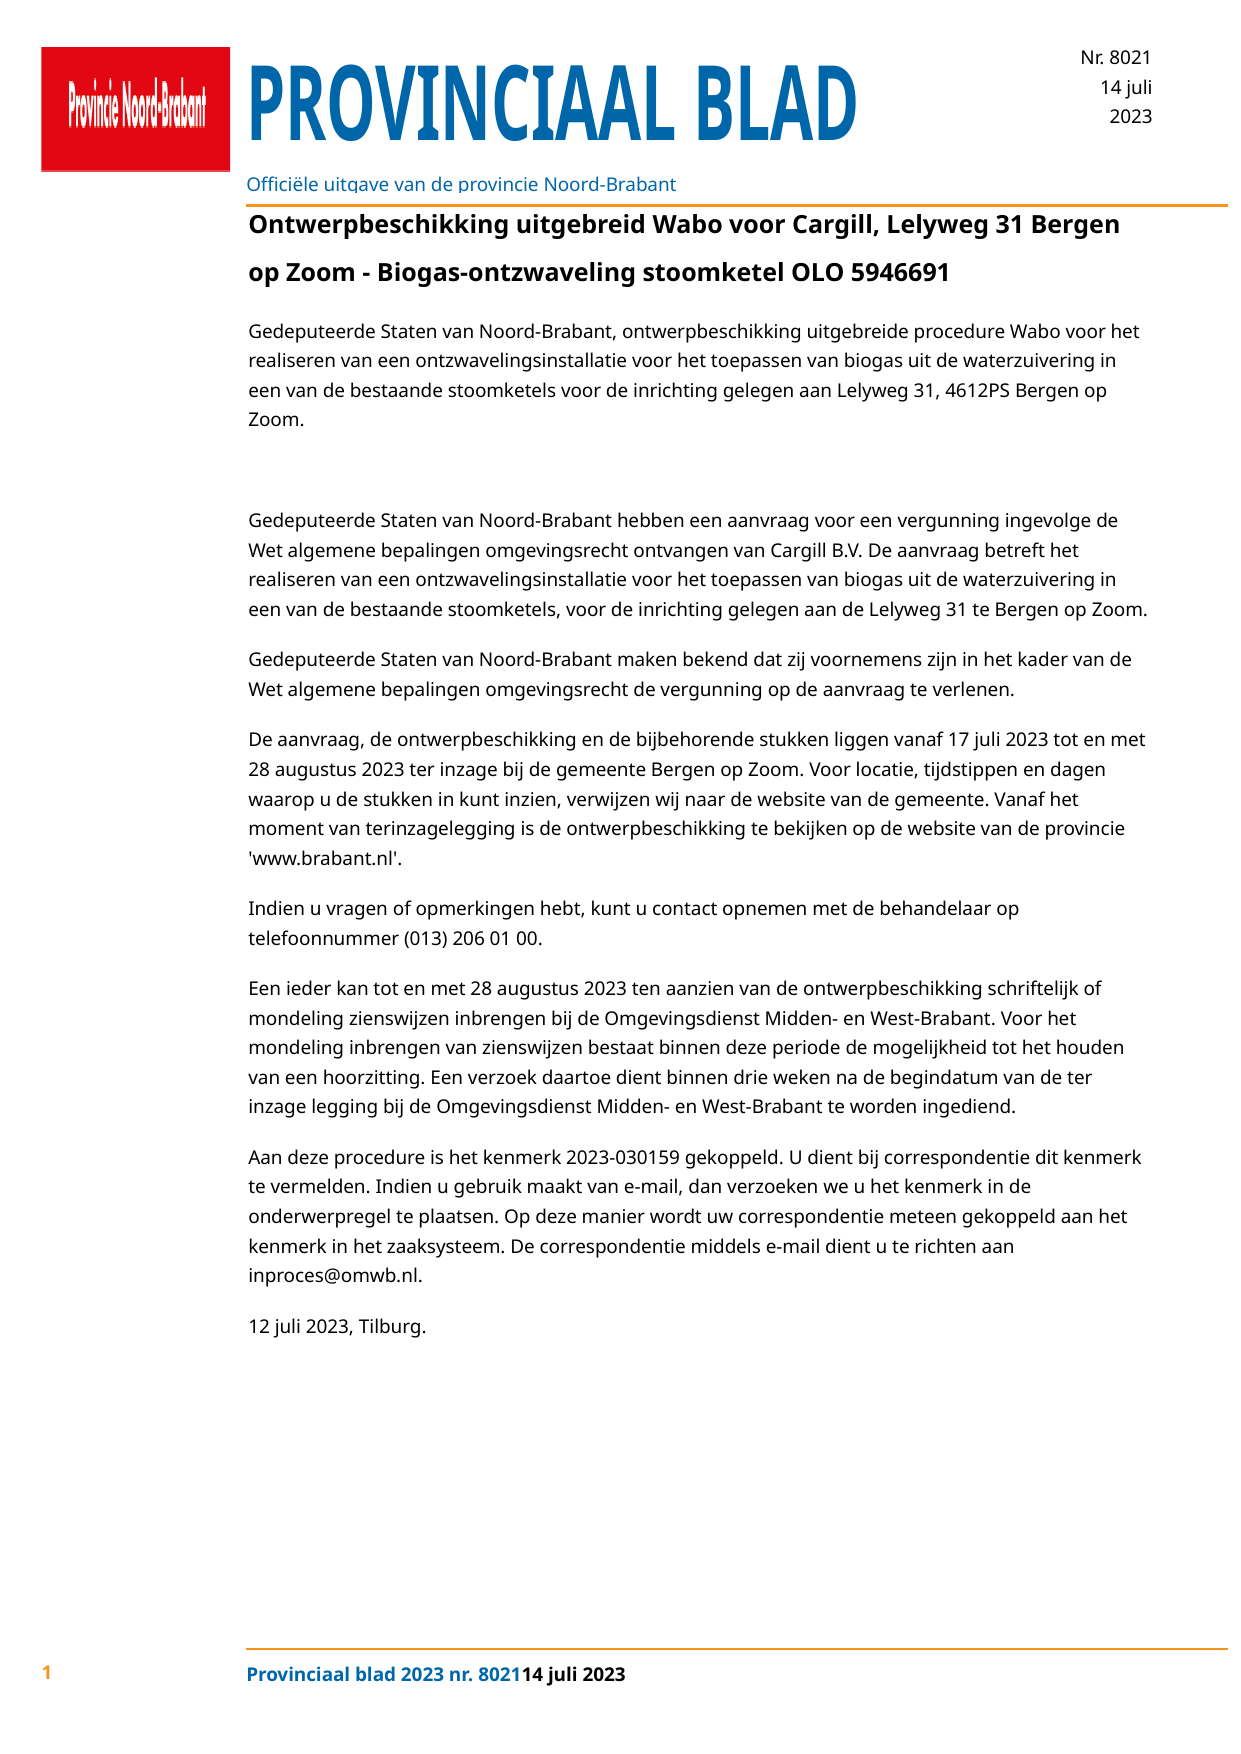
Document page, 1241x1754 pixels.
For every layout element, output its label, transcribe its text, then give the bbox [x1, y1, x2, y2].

text Ontwerpbeschikking uitgebreid Wabo voor Cargill, Lelyweg 31 Bergen op Zoom - Biogas-ontzwaveling stoomketel OLO 5946691 [248, 207, 1152, 288]
text Een ieder kan tot en met 28 augustus 2023 ten aanzien van de ontwerpbeschikking schriftelijk of mondeling zienswijzen inbrengen bij de Omgevingsdienst Midden- en West-Brabant. Voor het mondeling inbrengen van zienswijzen bestaat binnen deze periode de mogelijkheid tot het houden van een hoorzitting. Een verzoek daartoe dient binnen drie weken na de begindatum van de ter inzage legging bij de Omgevingsdienst Midden- en West-Brabant te worden ingediend. [248, 975, 1152, 1119]
picture [41, 47, 231, 172]
text Gedeputeerde Staten van Noord-Brabant hebben een aanvraag voor een vergunning ingevolge de Wet algemene bepalingen omgevingsrecht ontvangen van Cargill B.V. De aanvraag betreft het realiseren van een ontzwavelingsinstallatie voor het toepassen van biogas uit de waterzuivering in een van de bestaande stoomketels, voor de inrichting gelegen aan de Lelyweg 31 te Bergen op Zoom. [248, 507, 1152, 622]
text De aanvraag, de ontwerpbeschikking en de bijbehorende stukken liggen vanaf 17 juli 2023 tot en met 28 augustus 2023 ter inzage bij de gemeente Bergen op Zoom. Voor locatie, tijdstippen en dagen waarop u de stukken in kunt inzien, verwijzen wij naar de website van de gemeente. Vanaf het moment van terinzagelegging is de ontwerpbeschikking te bekijken op de website van de provincie 'www.brabant.nl'. [248, 727, 1152, 871]
text Aan deze procedure is het kenmerk 2023-030159 gekoppeld. U dient bij correspondentie dit kenmerk te vermelden. Indien u gebruik maakt van e-mail, dan verzoeken we u het kenmerk in de onderwerpregel te plaatsen. Op deze manier wordt uw correspondentie meteen gekoppeld aan het kenmerk in het zaaksysteem. De correspondentie middels e-mail dient u te richten aan inproces@omwb.nl. [248, 1144, 1152, 1288]
text Gedeputeerde Staten van Noord-Brabant maken bekend dat zij voornemens zijn in het kader van de Wet algemene bepalingen omgevingsrecht de vergunning op de aanvraag te verlenen. [248, 647, 1152, 702]
text 12 juli 2023, Tilburg. [248, 1313, 1152, 1339]
text Indien u vragen of opmerkingen hebt, kunt u contact opnemen met de behandelaar op telefoonnummer (013) 206 01 00. [248, 895, 1152, 951]
text Gedeputeerde Staten van Noord-Brabant, ontwerpbeschikking uitgebreide procedure Wabo voor het realiseren van een ontzwavelingsinstallatie voor het toepassen van biogas uit de waterzuivering in een van de bestaande stoomketels voor de inrichting gelegen aan Lelyweg 31, 4612PS Bergen op Zoom. [248, 318, 1152, 432]
